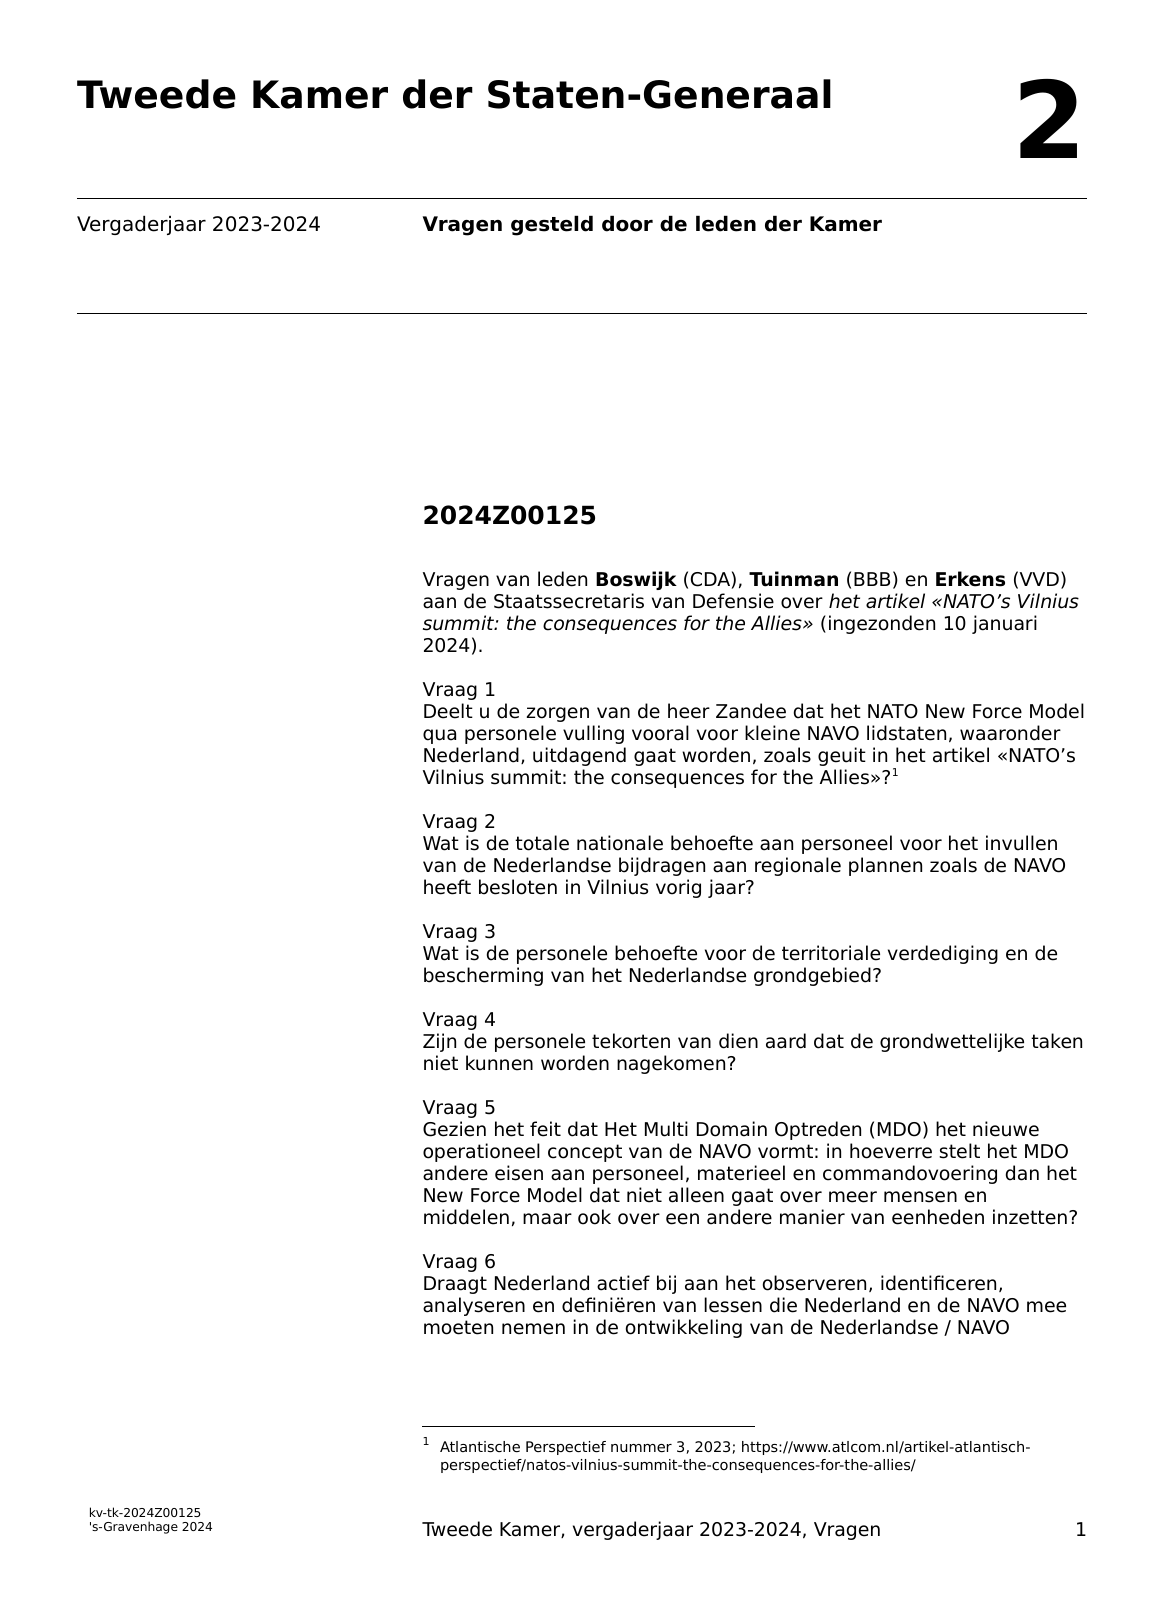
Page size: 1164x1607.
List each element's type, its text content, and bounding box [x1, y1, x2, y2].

text Gezien het feit dat Het Multi Domain Optreden (MDO) het nieuwe operationeel concept van de NAVO vormt: in hoeverre stelt het MDO andere eisen aan personeel, materieel en commandovoering dan het New Force Model dat niet alleen gaat over meer mensen en middelen, maar ook over een andere manier van eenheden inzetten? [422, 1119, 1087, 1229]
table_header 2 [886, 59, 1087, 198]
table_cell Vergaderjaar 2023-2024 [77, 199, 422, 313]
text Wat is de personele behoefte voor de territoriale verdediging en de bescherming van het Nederlandse grondgebied? [422, 943, 1087, 987]
text Zijn de personele tekorten van dien aard dat de grondwettelijke taken niet kunnen worden nagekomen? [422, 1031, 1087, 1075]
text Vraag 3 [422, 921, 1087, 943]
text Draagt Nederland actief bij aan het observeren, identificeren, analyseren en definiëren van lessen die Nederland en de NAVO mee moeten nemen in de ontwikkeling van de Nederlandse / NAVO [422, 1273, 1087, 1339]
text 's-Gravenhage 2024 [88, 1520, 323, 1534]
text Vraag 2 [422, 811, 1087, 833]
text 2024Z00125 [422, 501, 1087, 531]
text Vraag 4 [422, 1009, 1087, 1031]
text kv-tk-2024Z00125 [88, 1506, 323, 1520]
text Vraag 5 [422, 1097, 1087, 1119]
text Wat is de totale nationale behoefte aan personeel voor het invullen van de Nederlandse bijdragen aan regionale plannen zoals de NAVO heeft besloten in Vilnius vorig jaar? [422, 833, 1087, 899]
table_header Tweede Kamer der Staten-Generaal [77, 59, 886, 198]
text Vraag 6 [422, 1251, 1087, 1273]
text Vraag 1 [422, 679, 1087, 701]
text Atlantische Perspectief nummer 3, 2023; https://www.atlcom.nl/artikel-atlantisch-perspectief/natos-vilnius-summit-the-consequences-for-the-allies/ [422, 1435, 1087, 1474]
table_cell Vragen gesteld door de leden der Kamer [422, 199, 1087, 313]
text Vragen van leden Boswijk (CDA), Tuinman (BBB) en Erkens (VVD) aan de Staatssecretaris van Defensie over het artikel «NATO’s Vilnius summit: the consequences for the Allies» (ingezonden 10 januari 2024). [422, 569, 1087, 657]
text Deelt u de zorgen van de heer Zandee dat het NATO New Force Model qua personele vulling vooral voor kleine NAVO lidstaten, waaronder Nederland, uitdagend gaat worden, zoals geuit in het artikel «NATO’s Vilnius summit: the consequences for the Allies»? [422, 701, 1087, 789]
